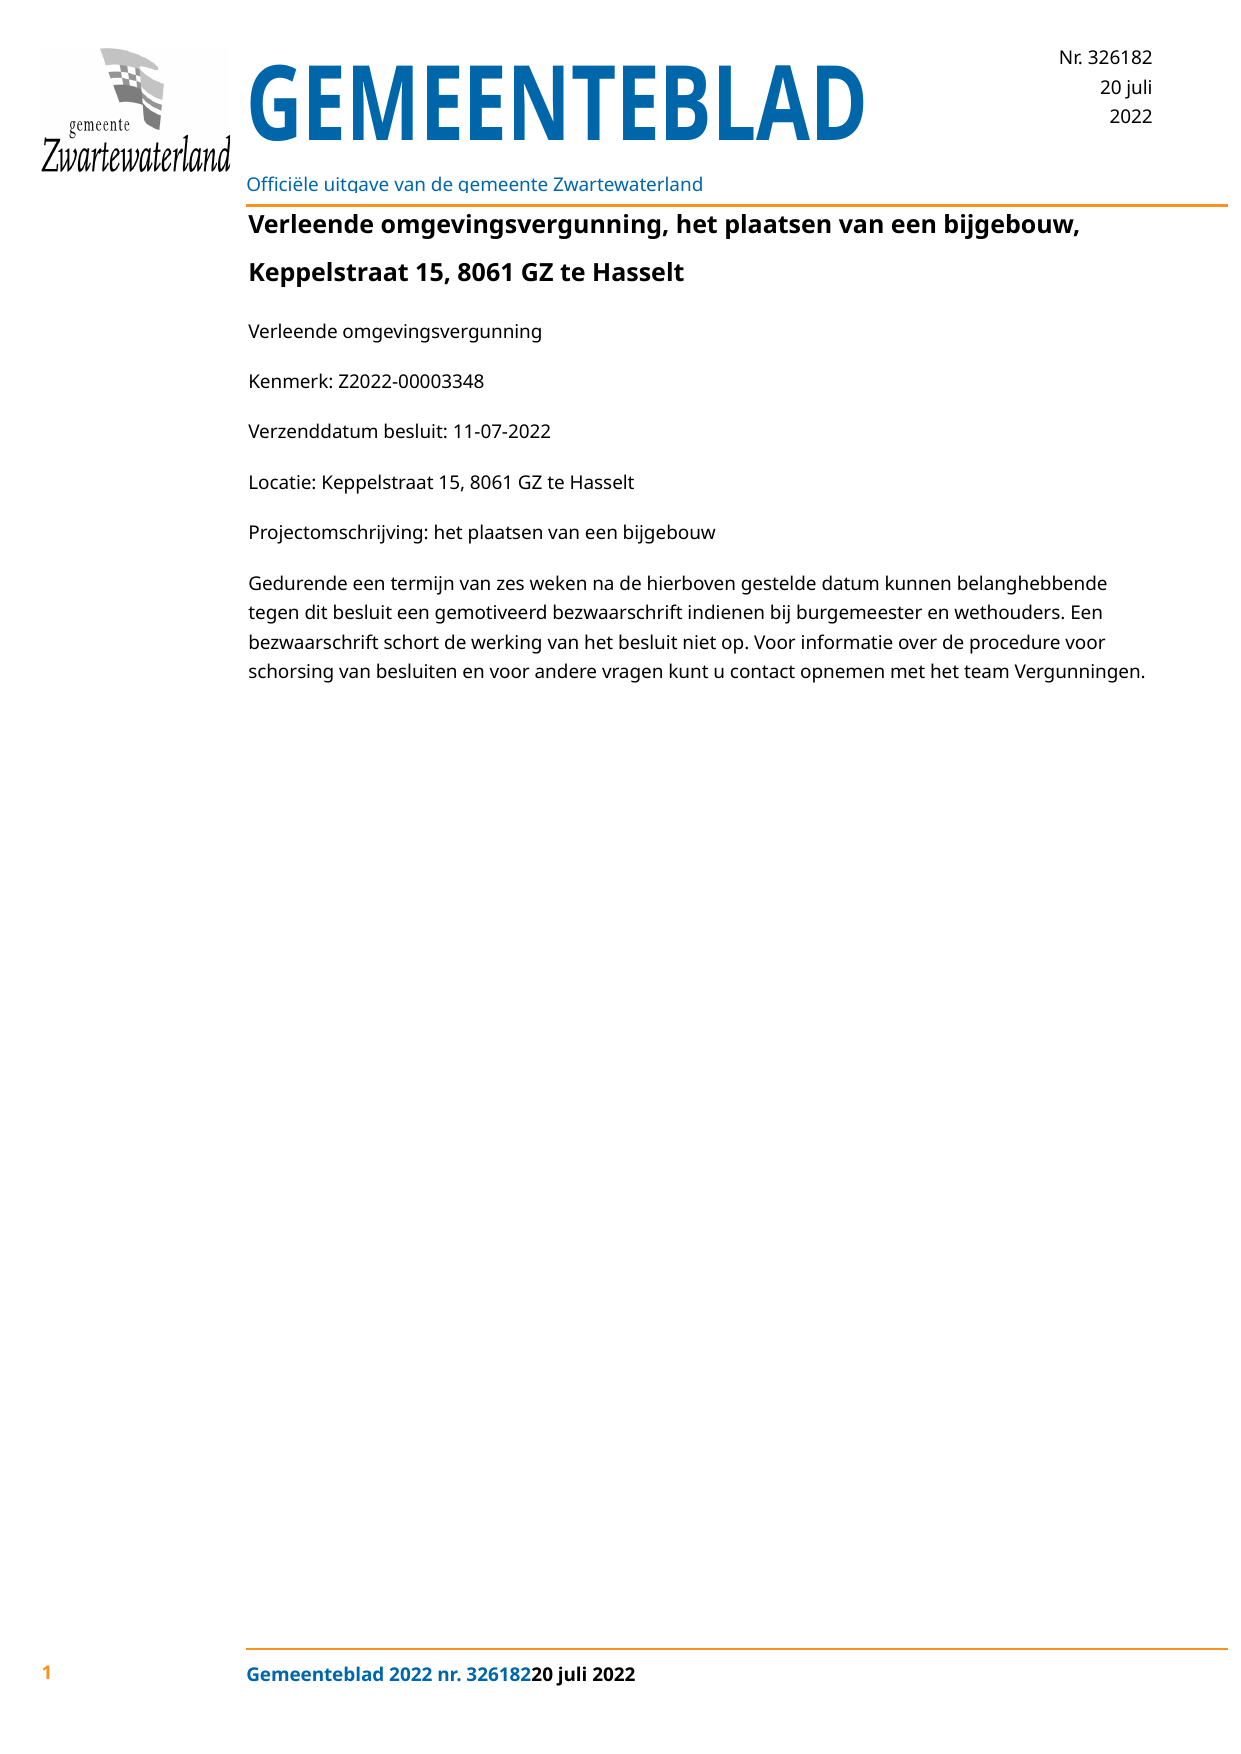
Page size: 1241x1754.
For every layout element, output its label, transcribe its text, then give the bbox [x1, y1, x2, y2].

text Verleende omgevingsvergunning [248, 318, 1152, 344]
text Locatie: Keppelstraat 15, 8061 GZ te Hasselt [248, 469, 1152, 495]
text Verleende omgevingsvergunning, het plaatsen van een bijgebouw, Keppelstraat 15, 8061 GZ te Hasselt [248, 207, 1152, 288]
text Verzenddatum besluit: 11-07-2022 [248, 419, 1152, 444]
picture [41, 47, 231, 172]
text Gedurende een termijn van zes weken na de hierboven gestelde datum kunnen belanghebbende tegen dit besluit een gemotiveerd bezwaarschrift indienen bij burgemeester en wethouders. Een bezwaarschrift schort de werking van het besluit niet op. Voor informatie over de procedure voor schorsing van besluiten en voor andere vragen kunt u contact opnemen met het team Vergunningen. [248, 570, 1152, 684]
text Projectomschrijving: het plaatsen van een bijgebouw [248, 519, 1152, 545]
text Kenmerk: Z2022-00003348 [248, 368, 1152, 394]
